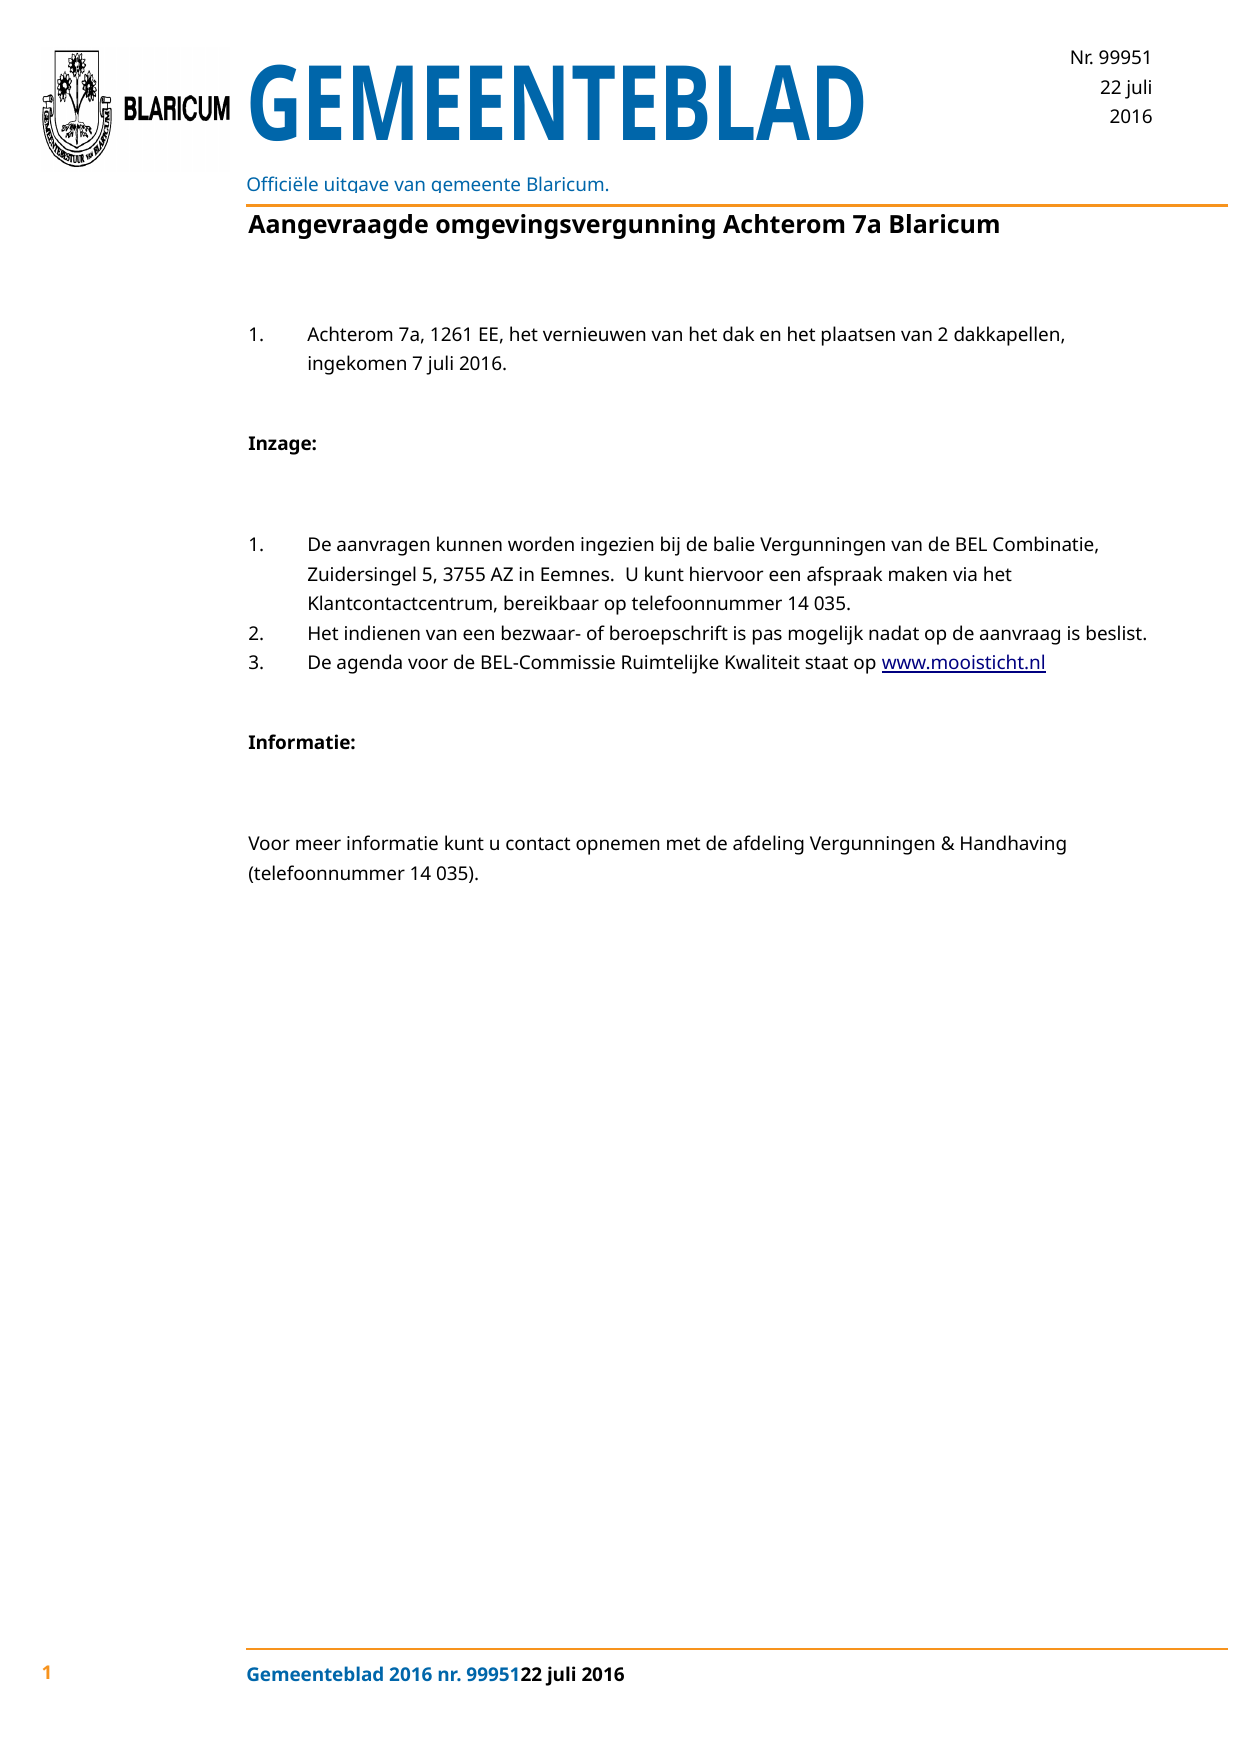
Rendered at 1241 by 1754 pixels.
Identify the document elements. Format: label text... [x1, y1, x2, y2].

text Aangevraagde omgevingsvergunning Achterom 7a Blaricum [248, 207, 1152, 241]
text Inzage: [248, 430, 1152, 456]
text Voor meer informatie kunt u contact opnemen met de afdeling Vergunningen & Handhaving (telefoonnummer 14 035). [248, 830, 1152, 886]
list Achterom 7a, 1261 EE, het vernieuwen van het dak en het plaatsen van 2 dakkapellen, ingekomen 7 juli 2016. [248, 321, 1152, 376]
picture [41, 47, 231, 172]
list Het indienen van een bezwaar- of beroepschrift is pas mogelijk nadat op de aanvraag is beslist. [248, 620, 1152, 646]
text Informatie: [248, 729, 1152, 755]
list De aanvragen kunnen worden ingezien bij de balie Vergunningen van de BEL Combinatie, Zuidersingel 5, 3755 AZ in Eemnes. U kunt hiervoor een afspraak maken via het Klantcontactcentrum, bereikbaar op telefoonnummer 14 035. [248, 531, 1152, 616]
list De agenda voor de BEL-Commissie Ruimtelijke Kwaliteit staat op www.mooisticht.nl [248, 649, 1152, 675]
